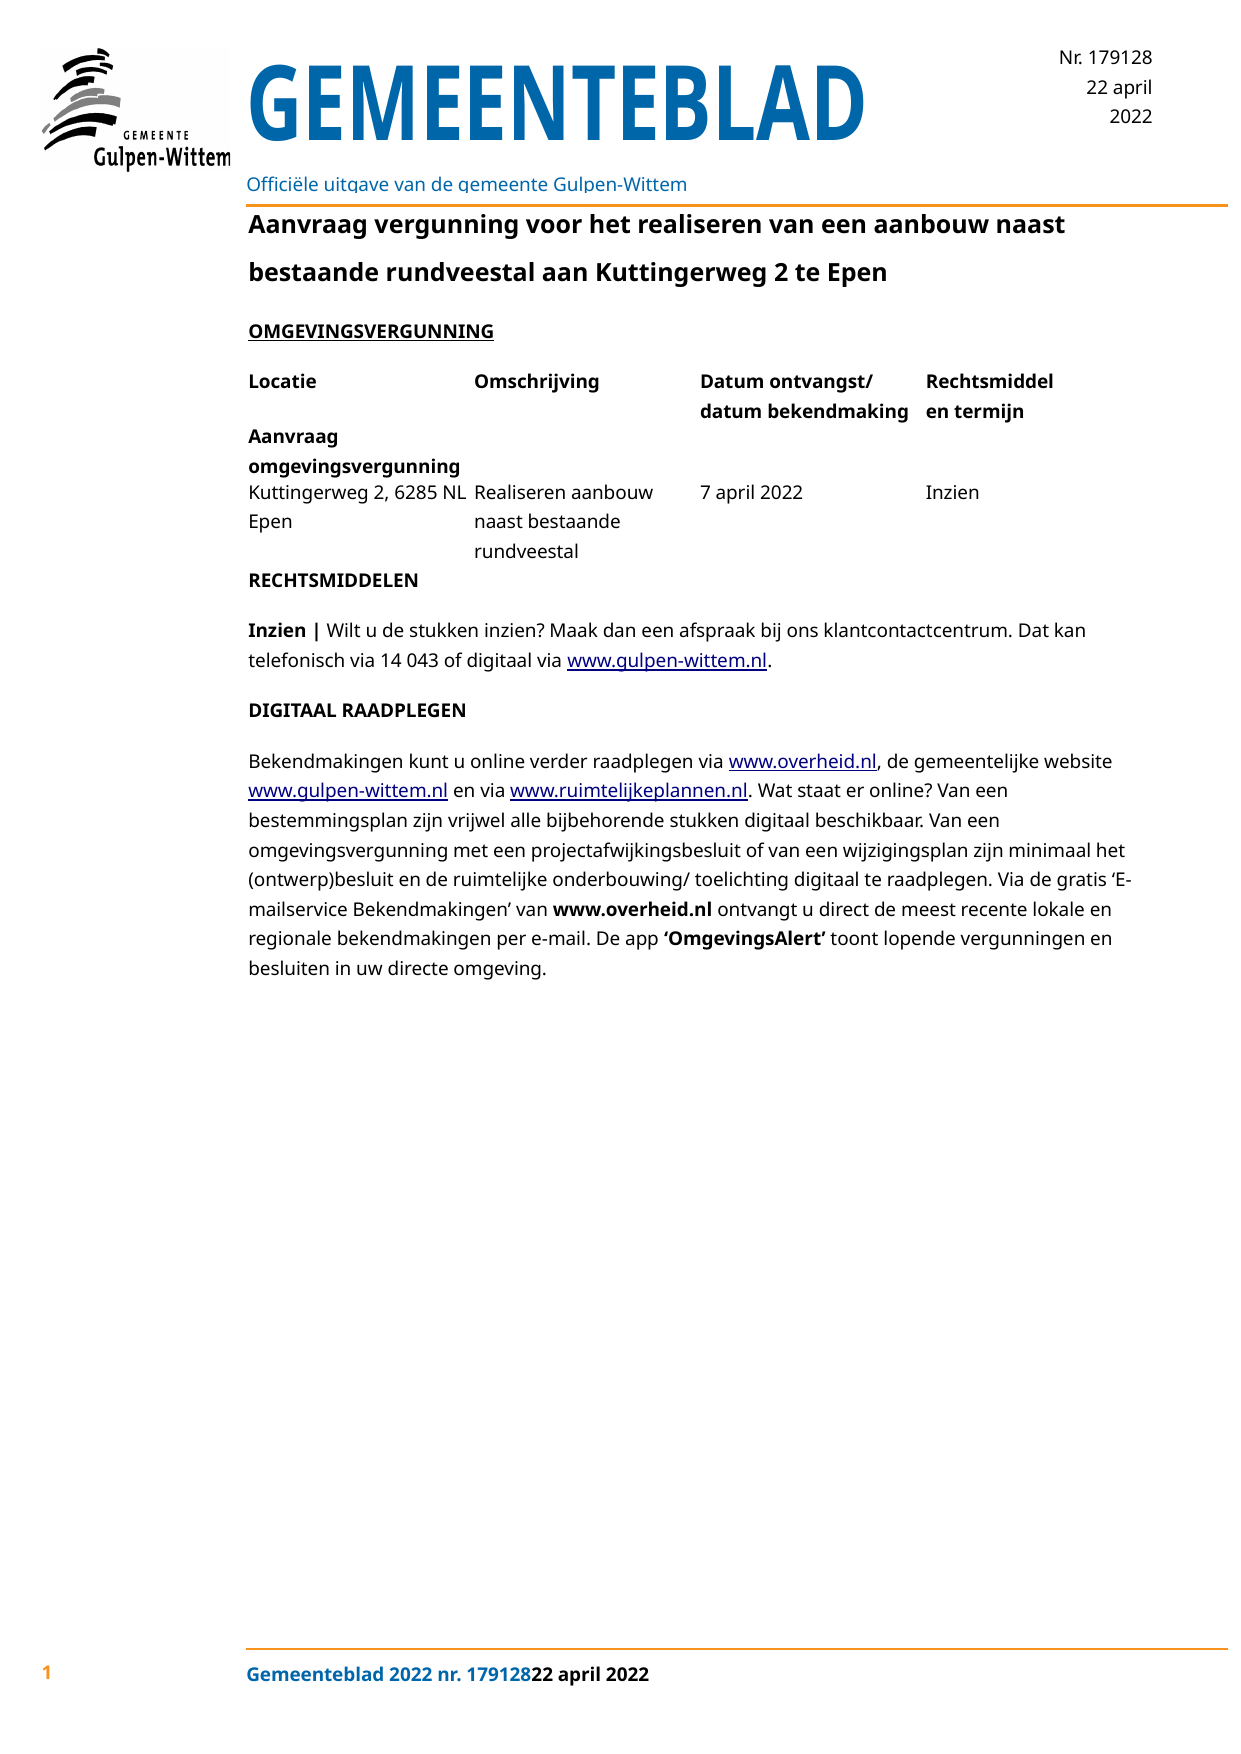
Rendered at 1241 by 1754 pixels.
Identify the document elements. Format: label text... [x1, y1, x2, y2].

text Inzien | Wilt u de stukken inzien? Maak dan een afspraak bij ons klantcontactcentrum. Dat kan telefonisch via 14 043 of digitaal via www.gulpen-wittem.nl. [248, 618, 1152, 673]
table_header Locatie [248, 369, 474, 424]
table_cell [926, 424, 1152, 479]
table_header Rechtsmiddel en termijn [926, 369, 1152, 424]
table_cell Aanvraag omgevingsvergunning [248, 424, 474, 479]
table_cell Realiseren aanbouw naast bestaande rundveestal [474, 479, 700, 564]
table_cell Inzien [926, 479, 1152, 564]
text OMGEVINGSVERGUNNING [248, 318, 1152, 344]
table_cell 7 april 2022 [700, 479, 926, 564]
text RECHTSMIDDELEN [248, 567, 1152, 593]
table_cell [700, 424, 926, 479]
text Bekendmakingen kunt u online verder raadplegen via www.overheid.nl, de gemeentelijke website www.gulpen-wittem.nl en via www.ruimtelijkeplannen.nl. Wat staat er online? Van een bestemmingsplan zijn vrijwel alle bijbehorende stukken digitaal beschikbaar. Van een omgevingsvergunning met een projectafwijkingsbesluit of van een wijzigingsplan zijn minimaal het (ontwerp)besluit en de ruimtelijke onderbouwing/ toelichting digitaal te raadplegen. Via de gratis ‘E-mailservice Bekendmakingen’ van www.overheid.nl ontvangt u direct de meest recente lokale en regionale bekendmakingen per e-mail. De app ‘OmgevingsAlert’ toont lopende vergunningen en besluiten in uw directe omgeving. [248, 748, 1152, 981]
table_header Omschrijving [474, 369, 700, 424]
text Aanvraag vergunning voor het realiseren van een aanbouw naast bestaande rundveestal aan Kuttingerweg 2 te Epen [248, 207, 1152, 288]
table_header Datum ontvangst/ datum bekendmaking [700, 369, 926, 424]
picture [41, 47, 231, 172]
table_cell Kuttingerweg 2, 6285 NL Epen [248, 479, 474, 564]
text DIGITAAL RAADPLEGEN [248, 698, 1152, 723]
table_cell [474, 424, 700, 479]
